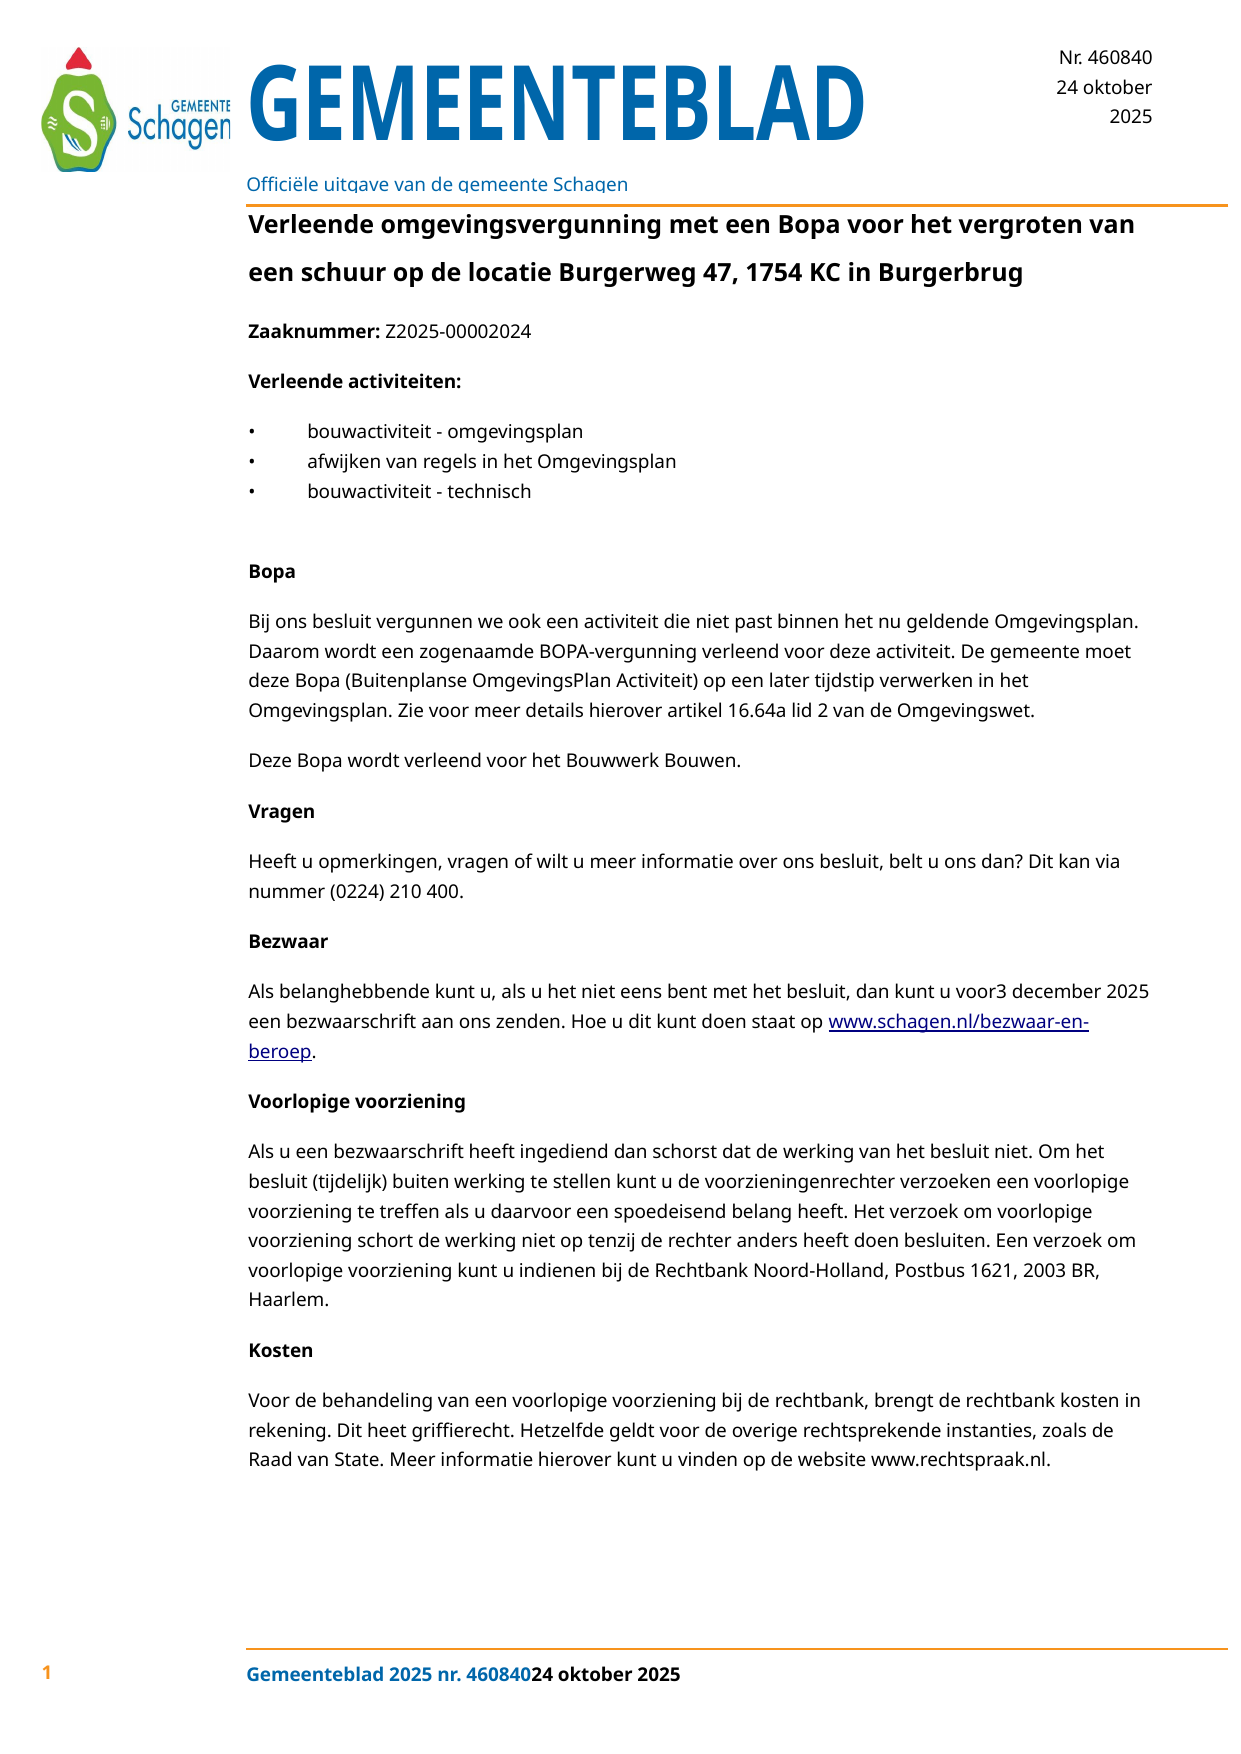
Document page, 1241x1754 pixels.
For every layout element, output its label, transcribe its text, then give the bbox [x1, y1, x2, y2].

list bouwactiviteit - omgevingsplan [248, 419, 1152, 444]
text Vragen [248, 798, 1152, 824]
text Verleende activiteiten: [248, 368, 1152, 394]
text Als belanghebbende kunt u, als u het niet eens bent met het besluit, dan kunt u voor3 december 2025 een bezwaarschrift aan ons zenden. Hoe u dit kunt doen staat op www.schagen.nl/bezwaar-en-beroep. [248, 979, 1152, 1064]
text Bopa [248, 558, 1152, 584]
list bouwactiviteit - technisch [248, 478, 1152, 504]
text Bij ons besluit vergunnen we ook een activiteit die niet past binnen het nu geldende Omgevingsplan. Daarom wordt een zogenaamde BOPA-vergunning verleend voor deze activiteit. De gemeente moet deze Bopa (Buitenplanse OmgevingsPlan Activiteit) op een later tijdstip verwerken in het Omgevingsplan. Zie voor meer details hierover artikel 16.64a lid 2 van de Omgevingswet. [248, 608, 1152, 723]
text Voor de behandeling van een voorlopige voorziening bij de rechtbank, brengt de rechtbank kosten in rekening. Dit heet griffierecht. Hetzelfde geldt voor de overige rechtsprekende instanties, zoals de Raad van State. Meer informatie hierover kunt u vinden op de website www.rechtspraak.nl. [248, 1387, 1152, 1472]
text Voorlopige voorziening [248, 1088, 1152, 1114]
text Verleende omgevingsvergunning met een Bopa voor het vergroten van een schuur op de locatie Burgerweg 47, 1754 KC in Burgerbrug [248, 207, 1152, 288]
picture [41, 47, 231, 172]
text Bezwaar [248, 928, 1152, 954]
text Heeft u opmerkingen, vragen of wilt u meer informatie over ons besluit, belt u ons dan? Dit kan via nummer (0224) 210 400. [248, 848, 1152, 904]
text Kosten [248, 1337, 1152, 1363]
text Zaaknummer: Z2025-00002024 [248, 318, 1152, 344]
list afwijken van regels in het Omgevingsplan [248, 448, 1152, 474]
text Als u een bezwaarschrift heeft ingediend dan schorst dat de werking van het besluit niet. Om het besluit (tijdelijk) buiten werking te stellen kunt u de voorzieningenrechter verzoeken een voorlopige voorziening te treffen als u daarvoor een spoedeisend belang heeft. Het verzoek om voorlopige voorziening schort de werking niet op tenzij de rechter anders heeft doen besluiten. Een verzoek om voorlopige voorziening kunt u indienen bij de Rechtbank Noord-Holland, Postbus 1621, 2003 BR, Haarlem. [248, 1139, 1152, 1312]
text Deze Bopa wordt verleend voor het Bouwwerk Bouwen. [248, 747, 1152, 773]
